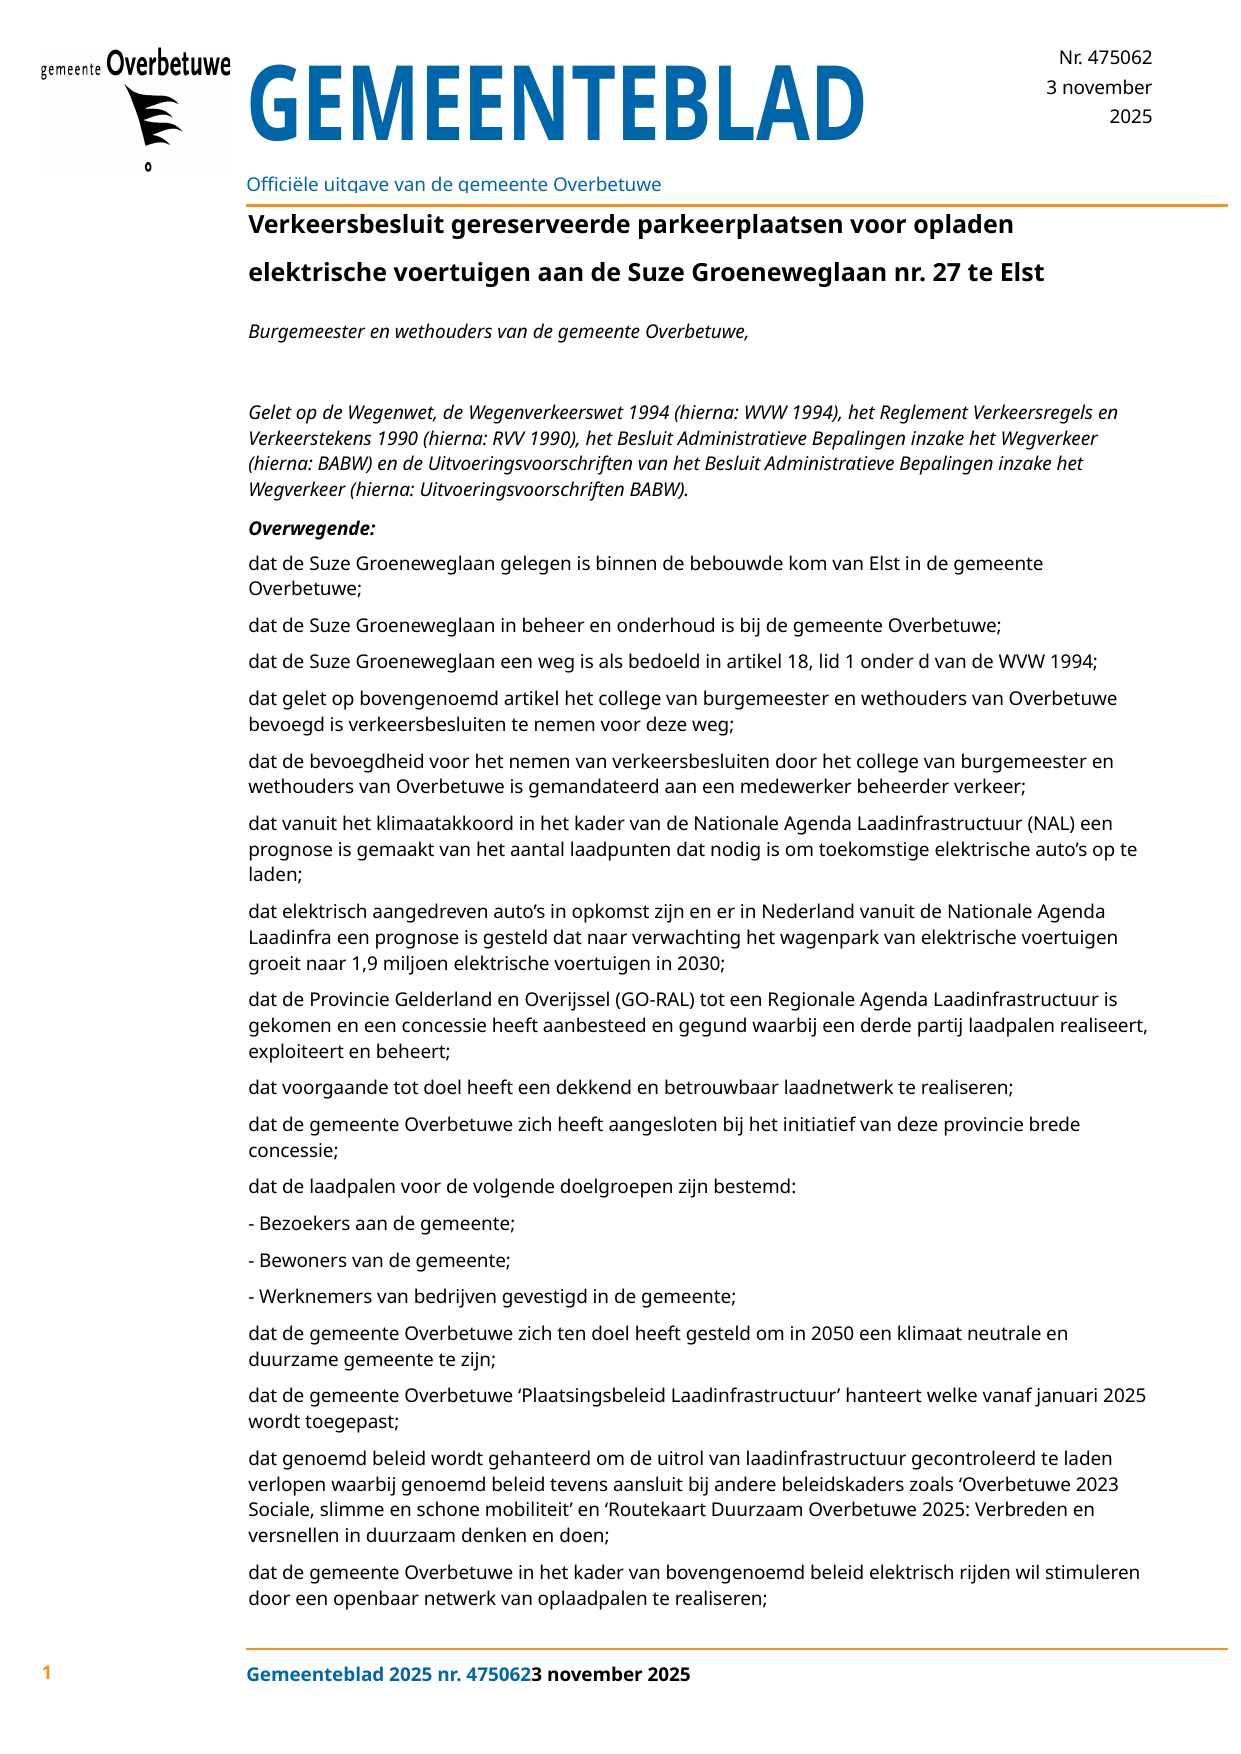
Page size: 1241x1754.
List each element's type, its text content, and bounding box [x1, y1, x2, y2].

text dat de Suze Groeneweglaan een weg is als bedoeld in artikel 18, lid 1 onder d van de WVW 1994; [248, 649, 1152, 674]
text dat de Provincie Gelderland en Overijssel (GO-RAL) tot een Regionale Agenda Laadinfrastructuur is gekomen en een concessie heeft aanbesteed en gegund waarbij een derde partij laadpalen realiseert, exploiteert en beheert; [248, 986, 1152, 1064]
text - Bezoekers aan de gemeente; [248, 1210, 1152, 1236]
text Burgemeester en wethouders van de gemeente Overbetuwe, [248, 318, 1152, 344]
text Verkeersbesluit gereserveerde parkeerplaatsen voor opladen elektrische voertuigen aan de Suze Groeneweglaan nr. 27 te Elst [248, 207, 1152, 288]
text Overwegende: [248, 516, 1152, 541]
text dat genoemd beleid wordt gehanteerd om de uitrol van laadinfrastructuur gecontroleerd te laden verlopen waarbij genoemd beleid tevens aansluit bij andere beleidskaders zoals ‘Overbetuwe 2023 Sociale, slimme en schone mobiliteit’ en ‘Routekaart Duurzaam Overbetuwe 2025: Verbreden en versnellen in duurzaam denken en doen; [248, 1445, 1152, 1548]
text dat de gemeente Overbetuwe zich heeft aangesloten bij het initiatief van deze provincie brede concessie; [248, 1111, 1152, 1163]
text - Werknemers van bedrijven gevestigd in de gemeente; [248, 1284, 1152, 1309]
text dat de gemeente Overbetuwe ‘Plaatsingsbeleid Laadinfrastructuur’ hanteert welke vanaf januari 2025 wordt toegepast; [248, 1383, 1152, 1434]
text dat de Suze Groeneweglaan in beheer en onderhoud is bij de gemeente Overbetuwe; [248, 612, 1152, 638]
text dat de bevoegdheid voor het nemen van verkeersbesluiten door het college van burgemeester en wethouders van Overbetuwe is gemandateerd aan een medewerker beheerder verkeer; [248, 748, 1152, 799]
picture [41, 47, 231, 172]
text dat vanuit het klimaatakkoord in het kader van de Nationale Agenda Laadinfrastructuur (NAL) een prognose is gemaakt van het aantal laadpunten dat nodig is om toekomstige elektrische auto’s op te laden; [248, 810, 1152, 887]
text dat de Suze Groeneweglaan gelegen is binnen de bebouwde kom van Elst in de gemeente Overbetuwe; [248, 550, 1152, 601]
text dat gelet op bovengenoemd artikel het college van burgemeester en wethouders van Overbetuwe bevoegd is verkeersbesluiten te nemen voor deze weg; [248, 685, 1152, 737]
text dat de gemeente Overbetuwe zich ten doel heeft gesteld om in 2050 een klimaat neutrale en duurzame gemeente te zijn; [248, 1320, 1152, 1372]
text - Bewoners van de gemeente; [248, 1247, 1152, 1273]
text dat voorgaande tot doel heeft een dekkend en betrouwbaar laadnetwerk te realiseren; [248, 1074, 1152, 1100]
text dat elektrisch aangedreven auto’s in opkomst zijn en er in Nederland vanuit de Nationale Agenda Laadinfra een prognose is gesteld dat naar verwachting het wagenpark van elektrische voertuigen groeit naar 1,9 miljoen elektrische voertuigen in 2030; [248, 898, 1152, 976]
text Gelet op de Wegenwet, de Wegenverkeerswet 1994 (hierna: WVW 1994), het Reglement Verkeersregels en Verkeerstekens 1990 (hierna: RVV 1990), het Besluit Administratieve Bepalingen inzake het Wegverkeer (hierna: BABW) en de Uitvoeringsvoorschriften van het Besluit Administratieve Bepalingen inzake het Wegverkeer (hierna: Uitvoeringsvoorschriften BABW). [248, 399, 1152, 502]
text dat de laadpalen voor de volgende doelgroepen zijn bestemd: [248, 1174, 1152, 1199]
text dat de gemeente Overbetuwe in het kader van bovengenoemd beleid elektrisch rijden wil stimuleren door een openbaar netwerk van oplaadpalen te realiseren; [248, 1559, 1152, 1610]
